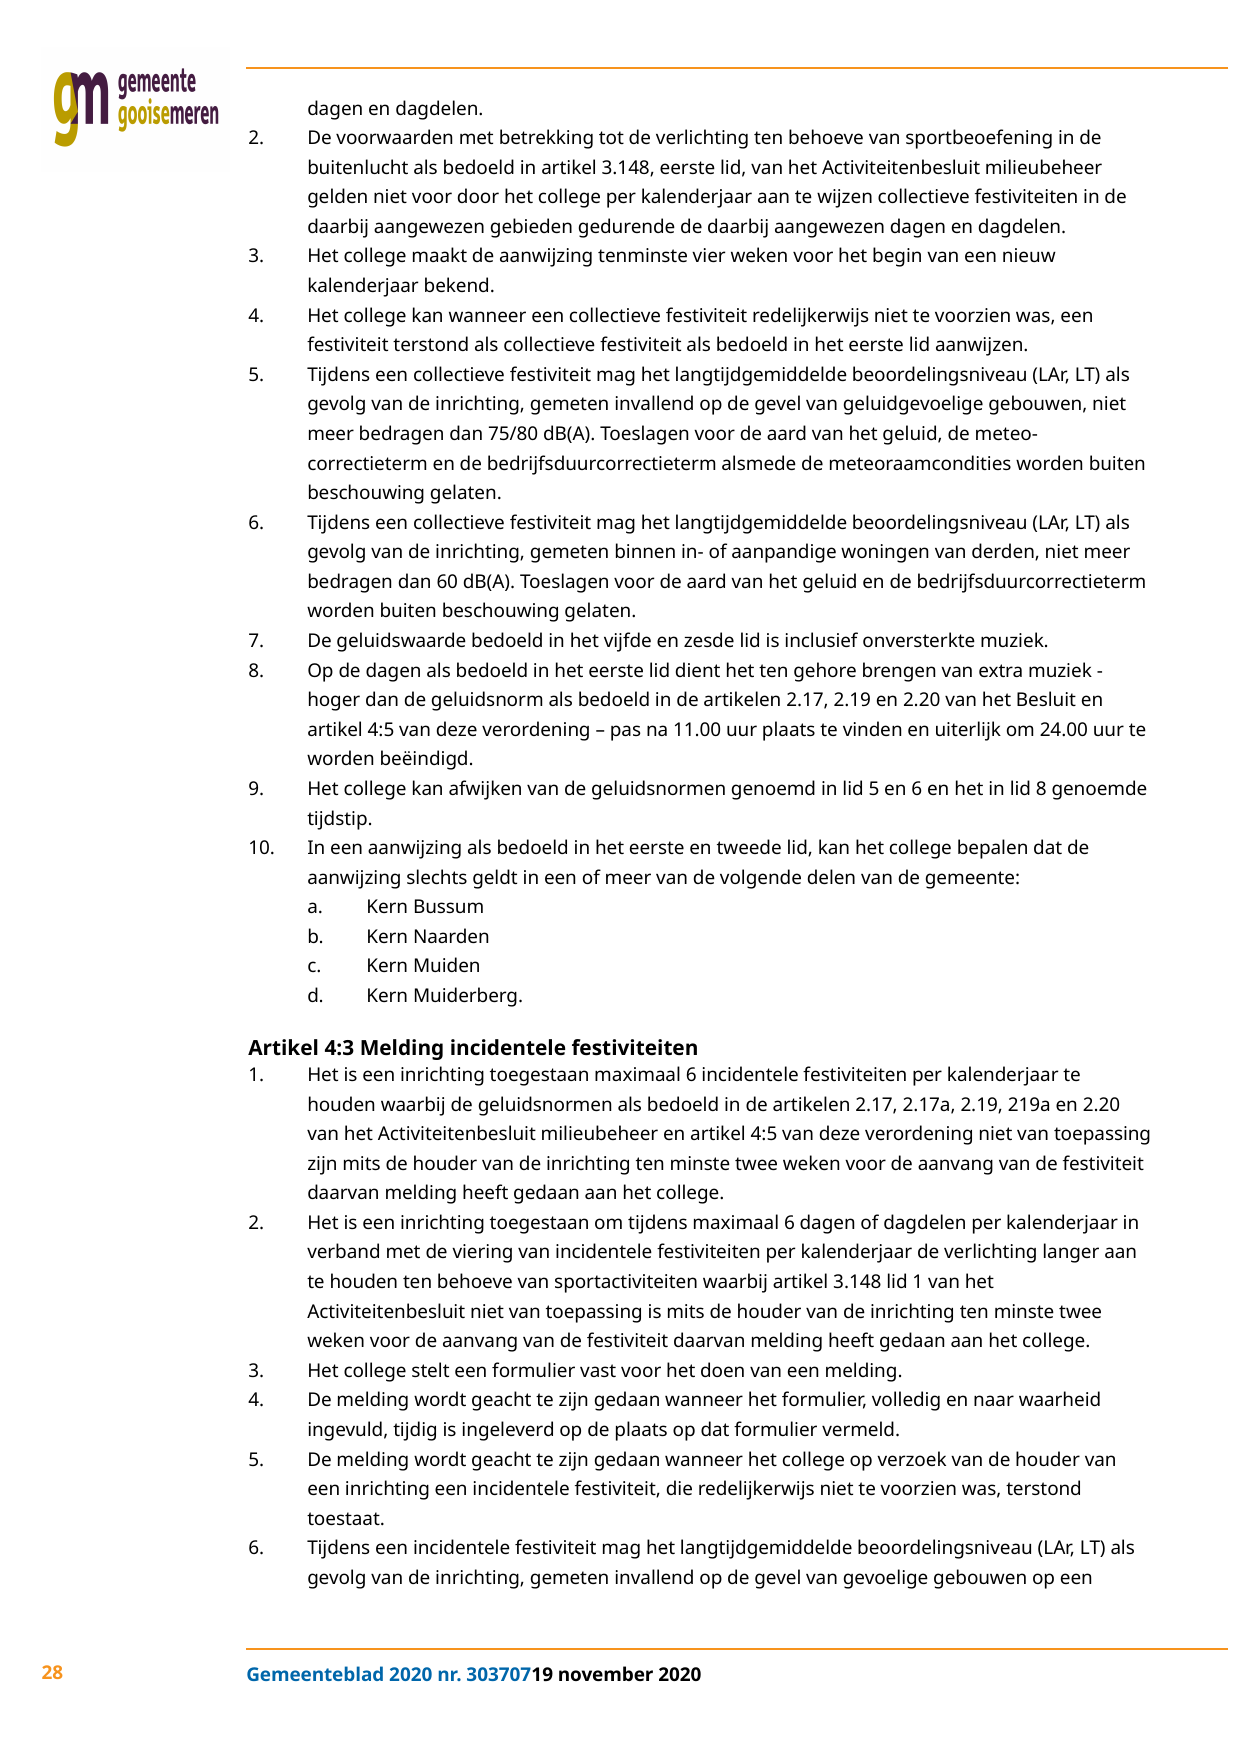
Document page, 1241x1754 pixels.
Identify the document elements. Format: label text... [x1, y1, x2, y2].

list Kern Bussum [307, 893, 1152, 919]
list Het college kan afwijken van de geluidsnormen genoemd in lid 5 en 6 en het in lid 8 genoemde tijdstip. [248, 775, 1152, 831]
list Kern Muiderberg. [307, 982, 1152, 1008]
list Het is een inrichting toegestaan om tijdens maximaal 6 dagen of dagdelen per kalenderjaar in verband met de viering van incidentele festiviteiten per kalenderjaar de verlichting langer aan te houden ten behoeve van sportactiviteiten waarbij artikel 3.148 lid 1 van het Activiteitenbesluit niet van toepassing is mits de houder van de inrichting ten minste twee weken voor de aanvang van de festiviteit daarvan melding heeft gedaan aan het college. [248, 1209, 1152, 1353]
list dagen en dagdelen. [248, 95, 1152, 121]
list Op de dagen als bedoeld in het eerste lid dient het ten gehore brengen van extra muziek - hoger dan de geluidsnorm als bedoeld in de artikelen 2.17, 2.19 en 2.20 van het Besluit en artikel 4:5 van deze verordening – pas na 11.00 uur plaats te vinden en uiterlijk om 24.00 uur te worden beëindigd. [248, 657, 1152, 771]
list De voorwaarden met betrekking tot de verlichting ten behoeve van sportbeoefening in de buitenlucht als bedoeld in artikel 3.148, eerste lid, van het Activiteitenbesluit milieubeheer gelden niet voor door het college per kalenderjaar aan te wijzen collectieve festiviteiten in de daarbij aangewezen gebieden gedurende de daarbij aangewezen dagen en dagdelen. [248, 124, 1152, 239]
list Het college kan wanneer een collectieve festiviteit redelijkerwijs niet te voorzien was, een festiviteit terstond als collectieve festiviteit als bedoeld in het eerste lid aanwijzen. [248, 302, 1152, 357]
list De melding wordt geacht te zijn gedaan wanneer het college op verzoek van de houder van een inrichting een incidentele festiviteit, die redelijkerwijs niet te voorzien was, terstond toestaat. [248, 1446, 1152, 1531]
list In een aanwijzing als bedoeld in het eerste en tweede lid, kan het college bepalen dat de aanwijzing slechts geldt in een of meer van de volgende delen van de gemeente: [248, 834, 1152, 890]
list Het college maakt de aanwijzing tenminste vier weken voor het begin van een nieuw kalenderjaar bekend. [248, 243, 1152, 298]
list Kern Naarden [307, 923, 1152, 949]
list De geluidswaarde bedoeld in het vijfde en zesde lid is inclusief onversterkte muziek. [248, 627, 1152, 653]
list Tijdens een collectieve festiviteit mag het langtijdgemiddelde beoordelingsniveau (LAr, LT) als gevolg van de inrichting, gemeten invallend op de gevel van geluidgevoelige gebouwen, niet meer bedragen dan 75/80 dB(A). Toeslagen voor de aard van het geluid, de meteo-correctieterm en de bedrijfsduurcorrectieterm alsmede de meteoraamcondities worden buiten beschouwing gelaten. [248, 361, 1152, 505]
list Tijdens een incidentele festiviteit mag het langtijdgemiddelde beoordelingsniveau (LAr, LT) als gevolg van de inrichting, gemeten invallend op de gevel van gevoelige gebouwen op een [248, 1534, 1152, 1590]
list Het is een inrichting toegestaan maximaal 6 incidentele festiviteiten per kalenderjaar te houden waarbij de geluidsnormen als bedoeld in de artikelen 2.17, 2.17a, 2.19, 219a en 2.20 van het Activiteitenbesluit milieubeheer en artikel 4:5 van deze verordening niet van toepassing zijn mits de houder van de inrichting ten minste twee weken voor de aanvang van de festiviteit daarvan melding heeft gedaan aan het college. [248, 1061, 1152, 1205]
text Artikel 4:3 Melding incidentele festiviteiten [248, 1033, 1152, 1061]
picture [41, 47, 231, 172]
list Tijdens een collectieve festiviteit mag het langtijdgemiddelde beoordelingsniveau (LAr, LT) als gevolg van de inrichting, gemeten binnen in- of aanpandige woningen van derden, niet meer bedragen dan 60 dB(A). Toeslagen voor de aard van het geluid en de bedrijfsduurcorrectieterm worden buiten beschouwing gelaten. [248, 509, 1152, 623]
list Het college stelt een formulier vast voor het doen van een melding. [248, 1357, 1152, 1383]
list Kern Muiden [307, 953, 1152, 978]
list De melding wordt geacht te zijn gedaan wanneer het formulier, volledig en naar waarheid ingevuld, tijdig is ingeleverd op de plaats op dat formulier vermeld. [248, 1387, 1152, 1442]
